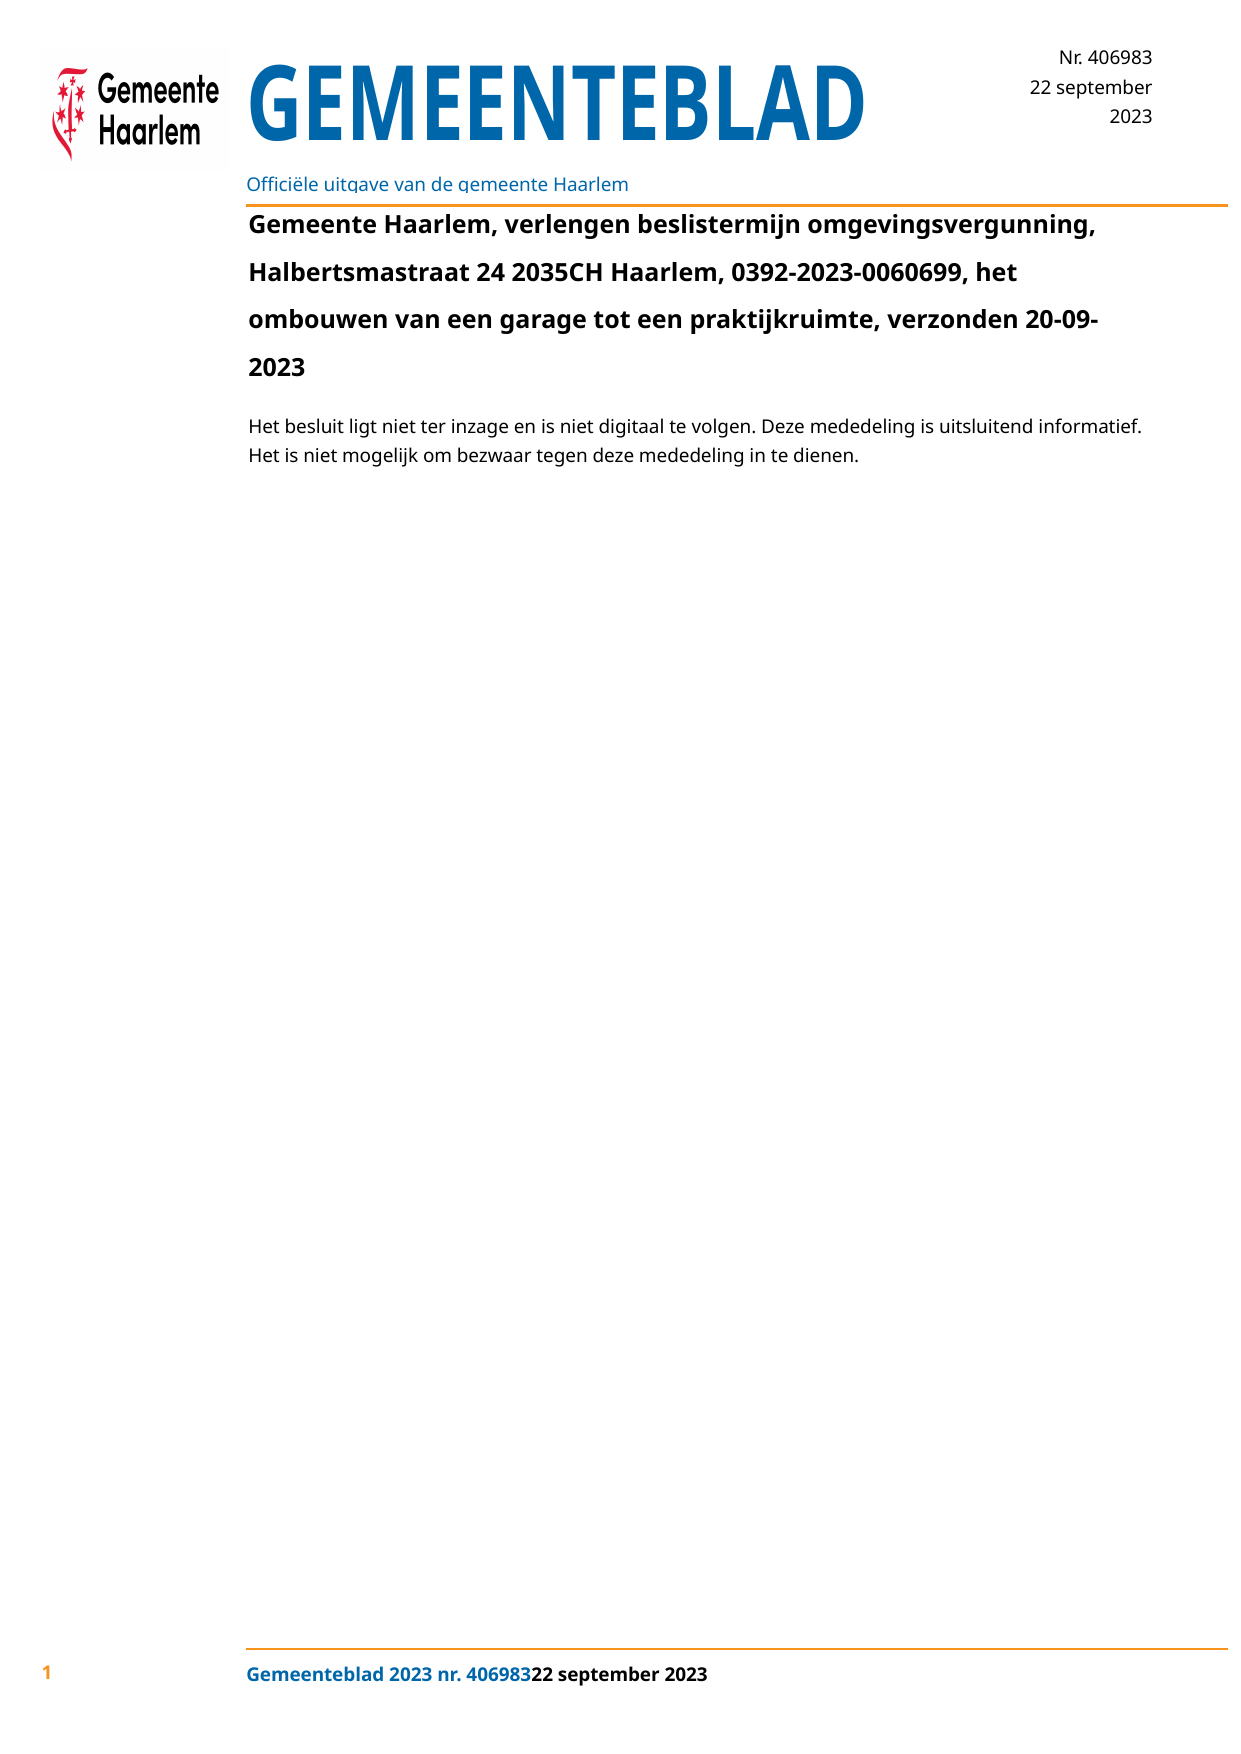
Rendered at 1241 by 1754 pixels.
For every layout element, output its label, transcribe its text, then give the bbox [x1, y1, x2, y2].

picture [41, 47, 231, 172]
text Het besluit ligt niet ter inzage en is niet digitaal te volgen. Deze mededeling is uitsluitend informatief. Het is niet mogelijk om bezwaar tegen deze mededeling in te dienen. [248, 413, 1152, 468]
text Gemeente Haarlem, verlengen beslistermijn omgevingsvergunning, Halbertsmastraat 24 2035CH Haarlem, 0392-2023-0060699, het ombouwen van een garage tot een praktijkruimte, verzonden 20-09-2023 [248, 207, 1152, 384]
